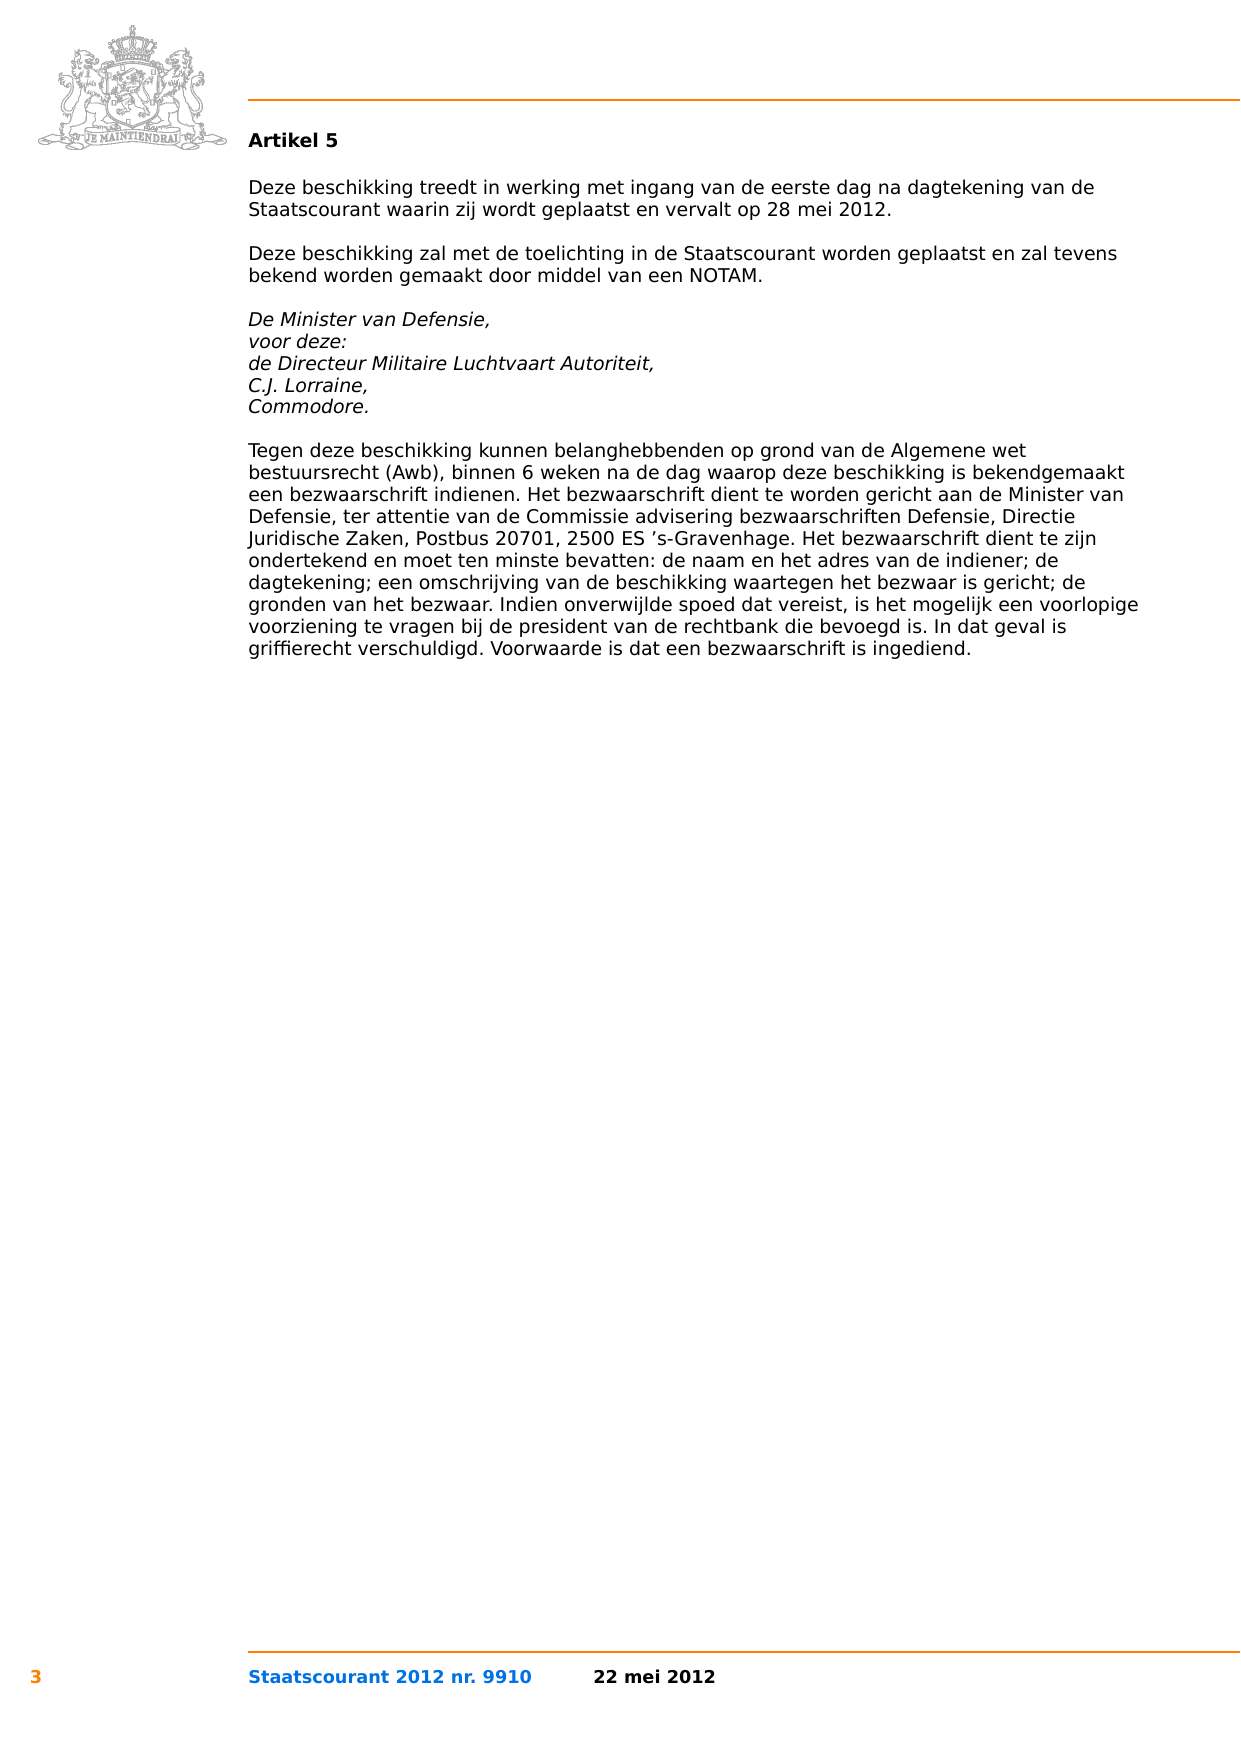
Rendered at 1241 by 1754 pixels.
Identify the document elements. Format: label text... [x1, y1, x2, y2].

subtitle Artikel 5 [248, 130, 1163, 152]
text De Minister van Defensie, voor deze: de Directeur Militaire Luchtvaart Autoriteit, C.J. Lorraine, Commodore. [248, 308, 1163, 418]
text Deze beschikking treedt in werking met ingang van de eerste dag na dagtekening van de Staatscourant waarin zij wordt geplaatst en vervalt op 28 mei 2012. [248, 177, 1163, 221]
text Tegen deze beschikking kunnen belanghebbenden op grond van de Algemene wet bestuursrecht (Awb), binnen 6 weken na de dag waarop deze beschikking is bekendgemaakt een bezwaarschrift indienen. Het bezwaarschrift dient te worden gericht aan de Minister van Defensie, ter attentie van de Commissie advisering bezwaarschriften Defensie, Directie Juridische Zaken, Postbus 20701, 2500 ES ’s-Gravenhage. Het bezwaarschrift dient te zijn ondertekend en moet ten minste bevatten: de naam en het adres van de indiener; de dagtekening; een omschrijving van de beschikking waartegen het bezwaar is gericht; de gronden van het bezwaar. Indien onverwijlde spoed dat vereist, is het mogelijk een voorlopige voorziening te vragen bij de president van de rechtbank die bevoegd is. In dat geval is griffierecht verschuldigd. Voorwaarde is dat een bezwaarschrift is ingediend. [248, 440, 1163, 660]
text Deze beschikking zal met de toelichting in de Staatscourant worden geplaatst en zal tevens bekend worden gemaakt door middel van een NOTAM. [248, 243, 1163, 287]
picture [38, 25, 227, 150]
